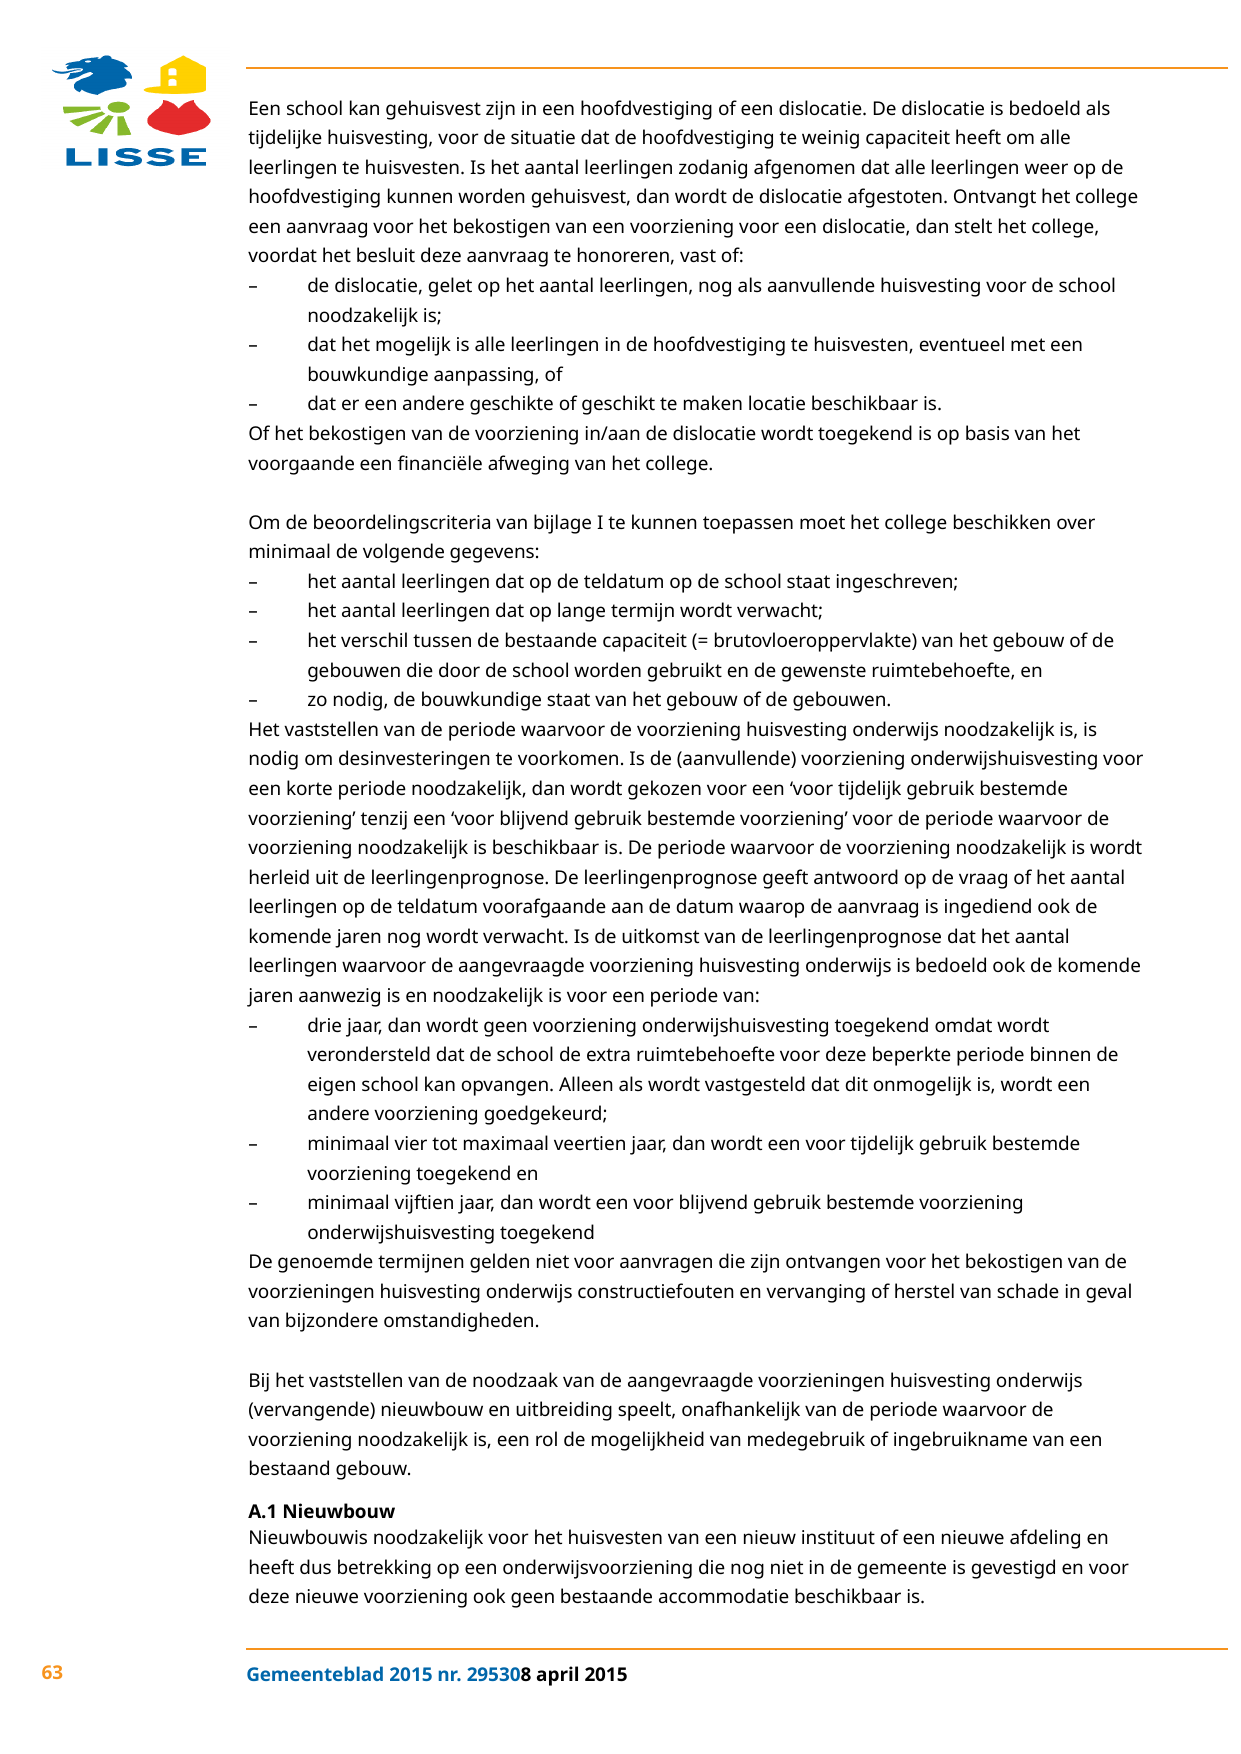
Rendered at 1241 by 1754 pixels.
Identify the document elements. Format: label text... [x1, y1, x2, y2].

text A.1 Nieuwbouw [248, 1499, 1152, 1524]
list minimaal vier tot maximaal veertien jaar, dan wordt een voor tijdelijk gebruik bestemde voorziening toegekend en [248, 1130, 1152, 1186]
list dat er een andere geschikte of geschikt te maken locatie beschikbaar is. [248, 391, 1152, 416]
list het verschil tussen de bestaande capaciteit (= brutovloeroppervlakte) van het gebouw of de gebouwen die door de school worden gebruikt en de gewenste ruimtebehoefte, en [248, 627, 1152, 683]
text Of het bekostigen van de voorziening in/aan de dislocatie wordt toegekend is op basis van het voorgaande een financiële afweging van het college. [248, 420, 1152, 476]
text Bij het vaststellen van de noodzaak van de aangevraagde voorzieningen huisvesting onderwijs (vervangende) nieuwbouw en uitbreiding speelt, onafhankelijk van de periode waarvoor de voorziening noodzakelijk is, een rol de mogelijkheid van medegebruik of ingebruikname van een bestaand gebouw. [248, 1367, 1152, 1481]
text Een school kan gehuisvest zijn in een hoofdvestiging of een dislocatie. De dislocatie is bedoeld als tijdelijke huisvesting, voor de situatie dat de hoofdvestiging te weinig capaciteit heeft om alle leerlingen te huisvesten. Is het aantal leerlingen zodanig afgenomen dat alle leerlingen weer op de hoofdvestiging kunnen worden gehuisvest, dan wordt de dislocatie afgestoten. Ontvangt het college een aanvraag voor het bekostigen van een voorziening voor een dislocatie, dan stelt het college, voordat het besluit deze aanvraag te honoreren, vast of: [248, 95, 1152, 268]
text Om de beoordelingscriteria van bijlage I te kunnen toepassen moet het college beschikken over minimaal de volgende gegevens: [248, 509, 1152, 564]
list het aantal leerlingen dat op lange termijn wordt verwacht; [248, 598, 1152, 623]
list drie jaar, dan wordt geen voorziening onderwijshuisvesting toegekend omdat wordt verondersteld dat de school de extra ruimtebehoefte voor deze beperkte periode binnen de eigen school kan opvangen. Alleen als wordt vastgesteld dat dit onmogelijk is, wordt een andere voorziening goedgekeurd; [248, 1012, 1152, 1126]
list de dislocatie, gelet op het aantal leerlingen, nog als aanvullende huisvesting voor de school noodzakelijk is; [248, 272, 1152, 328]
text Nieuwbouwis noodzakelijk voor het huisvesten van een nieuw instituut of een nieuwe afdeling en heeft dus betrekking op een onderwijsvoorziening die nog niet in de gemeente is gevestigd en voor deze nieuwe voorziening ook geen bestaande accommodatie beschikbaar is. [248, 1524, 1152, 1609]
list minimaal vijftien jaar, dan wordt een voor blijvend gebruik bestemde voorziening onderwijshuisvesting toegekend [248, 1189, 1152, 1245]
list dat het mogelijk is alle leerlingen in de hoofdvestiging te huisvesten, eventueel met een bouwkundige aanpassing, of [248, 331, 1152, 387]
picture [41, 47, 231, 172]
text Het vaststellen van de periode waarvoor de voorziening huisvesting onderwijs noodzakelijk is, is nodig om desinvesteringen te voorkomen. Is de (aanvullende) voorziening onderwijshuisvesting voor een korte periode noodzakelijk, dan wordt gekozen voor een ‘voor tijdelijk gebruik bestemde voorziening’ tenzij een ‘voor blijvend gebruik bestemde voorziening’ voor de periode waarvoor de voorziening noodzakelijk is beschikbaar is. De periode waarvoor de voorziening noodzakelijk is wordt herleid uit de leerlingenprognose. De leerlingenprognose geeft antwoord op de vraag of het aantal leerlingen op de teldatum voorafgaande aan de datum waarop de aanvraag is ingediend ook de komende jaren nog wordt verwacht. Is de uitkomst van de leerlingenprognose dat het aantal leerlingen waarvoor de aangevraagde voorziening huisvesting onderwijs is bedoeld ook de komende jaren aanwezig is en noodzakelijk is voor een periode van: [248, 716, 1152, 1008]
list zo nodig, de bouwkundige staat van het gebouw of de gebouwen. [248, 686, 1152, 712]
text De genoemde termijnen gelden niet voor aanvragen die zijn ontvangen voor het bekostigen van de voorzieningen huisvesting onderwijs constructiefouten en vervanging of herstel van schade in geval van bijzondere omstandigheden. [248, 1248, 1152, 1333]
list het aantal leerlingen dat op de teldatum op de school staat ingeschreven; [248, 568, 1152, 594]
